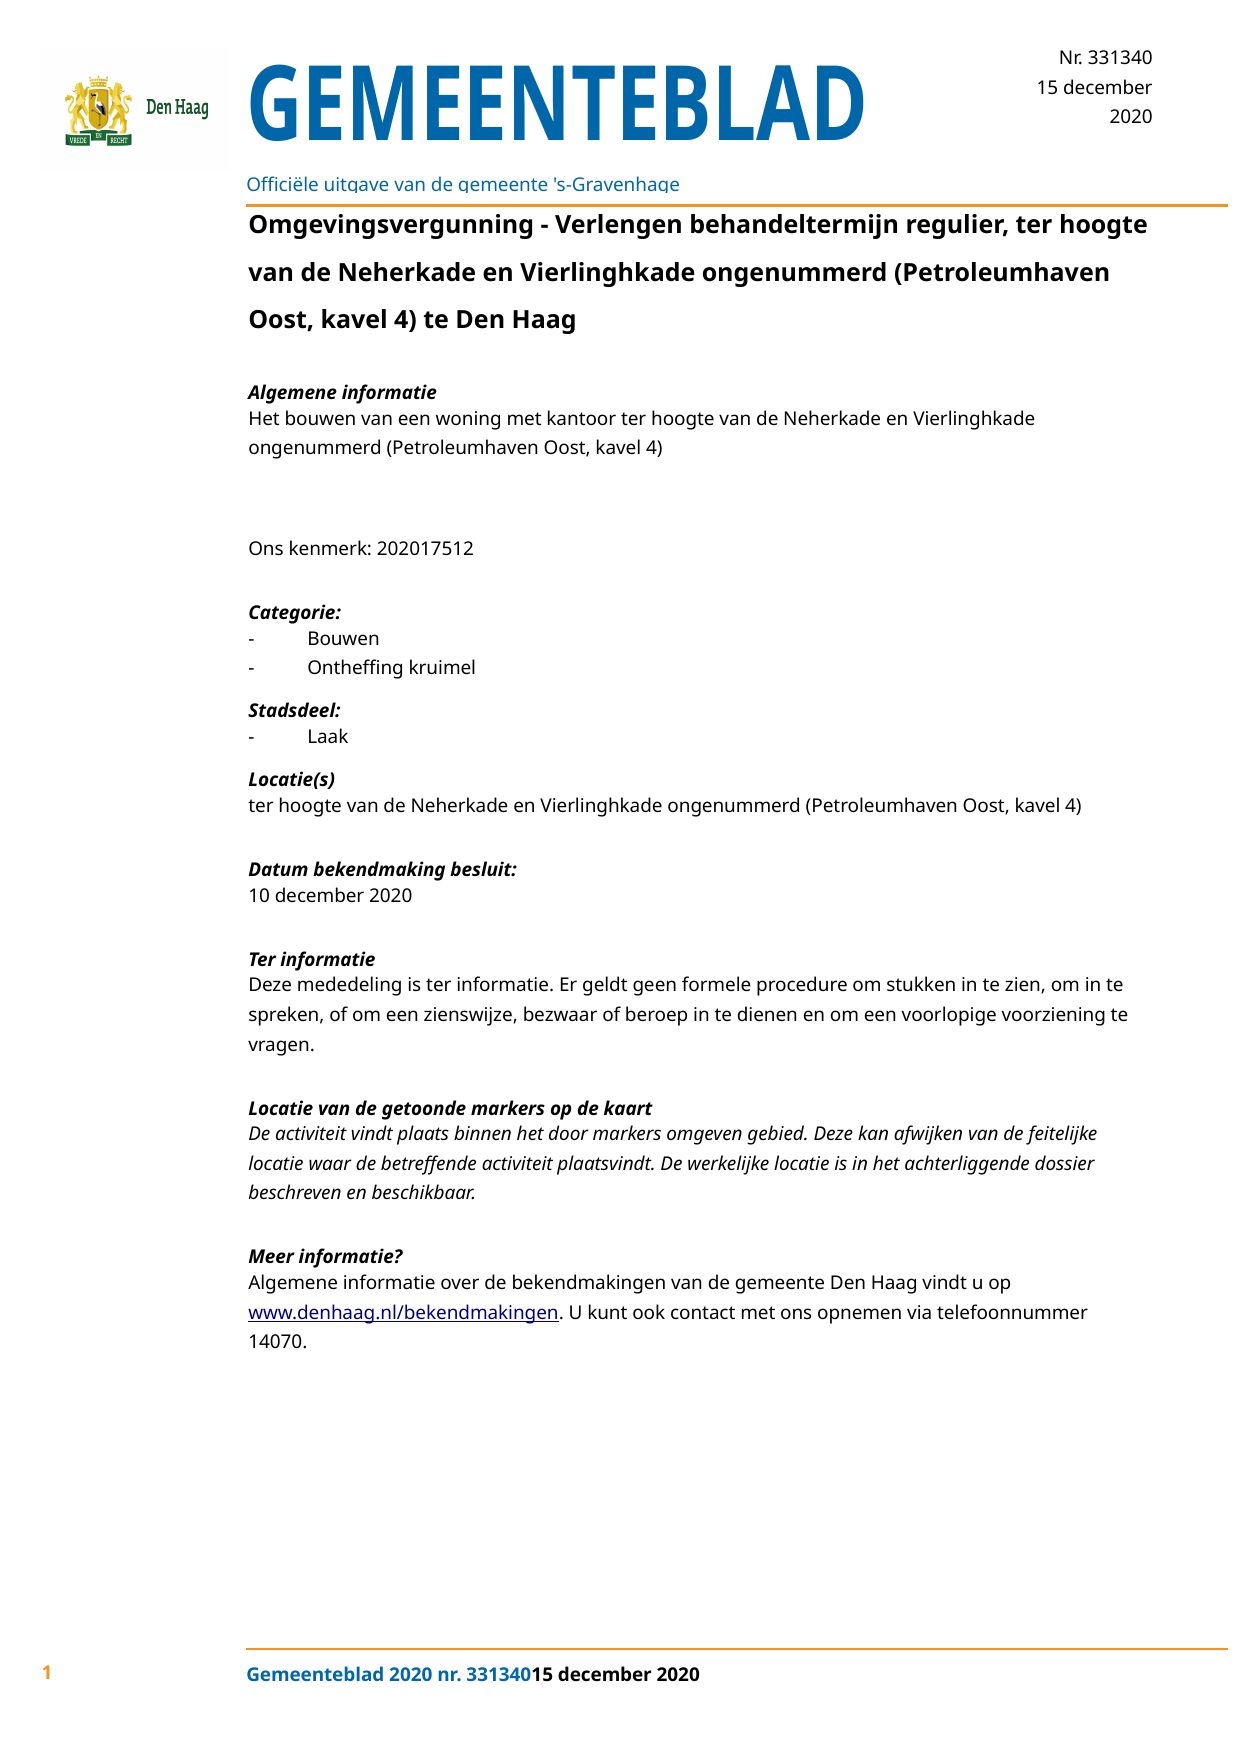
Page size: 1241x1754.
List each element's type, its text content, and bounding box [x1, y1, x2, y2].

text 10 december 2020 [248, 882, 1152, 908]
text Stadsdeel: [248, 698, 1152, 723]
text Locatie(s) [248, 766, 1152, 792]
text Het bouwen van een woning met kantoor ter hoogte van de Neherkade en Vierlinghkade ongenummerd (Petroleumhaven Oost, kavel 4) [248, 405, 1152, 460]
text Locatie van de getoonde markers op de kaart [248, 1095, 1152, 1120]
picture [41, 47, 231, 172]
text Algemene informatie over de bekendmakingen van de gemeente Den Haag vindt u op www.denhaag.nl/bekendmakingen. U kunt ook contact met ons opnemen via telefoonnummer 14070. [248, 1269, 1152, 1354]
text De activiteit vindt plaats binnen het door markers omgeven gebied. Deze kan afwijken van de feitelijke locatie waar de betreffende activiteit plaatsvindt. De werkelijke locatie is in het achterliggende dossier beschreven en beschikbaar. [248, 1120, 1152, 1205]
list Ontheffing kruimel [248, 654, 1152, 680]
text Meer informatie? [248, 1243, 1152, 1269]
text Omgevingsvergunning - Verlengen behandeltermijn regulier, ter hoogte van de Neherkade en Vierlinghkade ongenummerd (Petroleumhaven Oost, kavel 4) te Den Haag [248, 207, 1152, 336]
text Algemene informatie [248, 379, 1152, 405]
list Laak [248, 723, 1152, 749]
text Categorie: [248, 599, 1152, 625]
text ter hoogte van de Neherkade en Vierlinghkade ongenummerd (Petroleumhaven Oost, kavel 4) [248, 792, 1152, 818]
text Ter informatie [248, 946, 1152, 972]
text Datum bekendmaking besluit: [248, 856, 1152, 882]
list Bouwen [248, 625, 1152, 651]
text Ons kenmerk: 202017512 [248, 535, 1152, 561]
text Deze mededeling is ter informatie. Er geldt geen formele procedure om stukken in te zien, om in te spreken, of om een zienswijze, bezwaar of beroep in te dienen en om een voorlopige voorziening te vragen. [248, 972, 1152, 1056]
